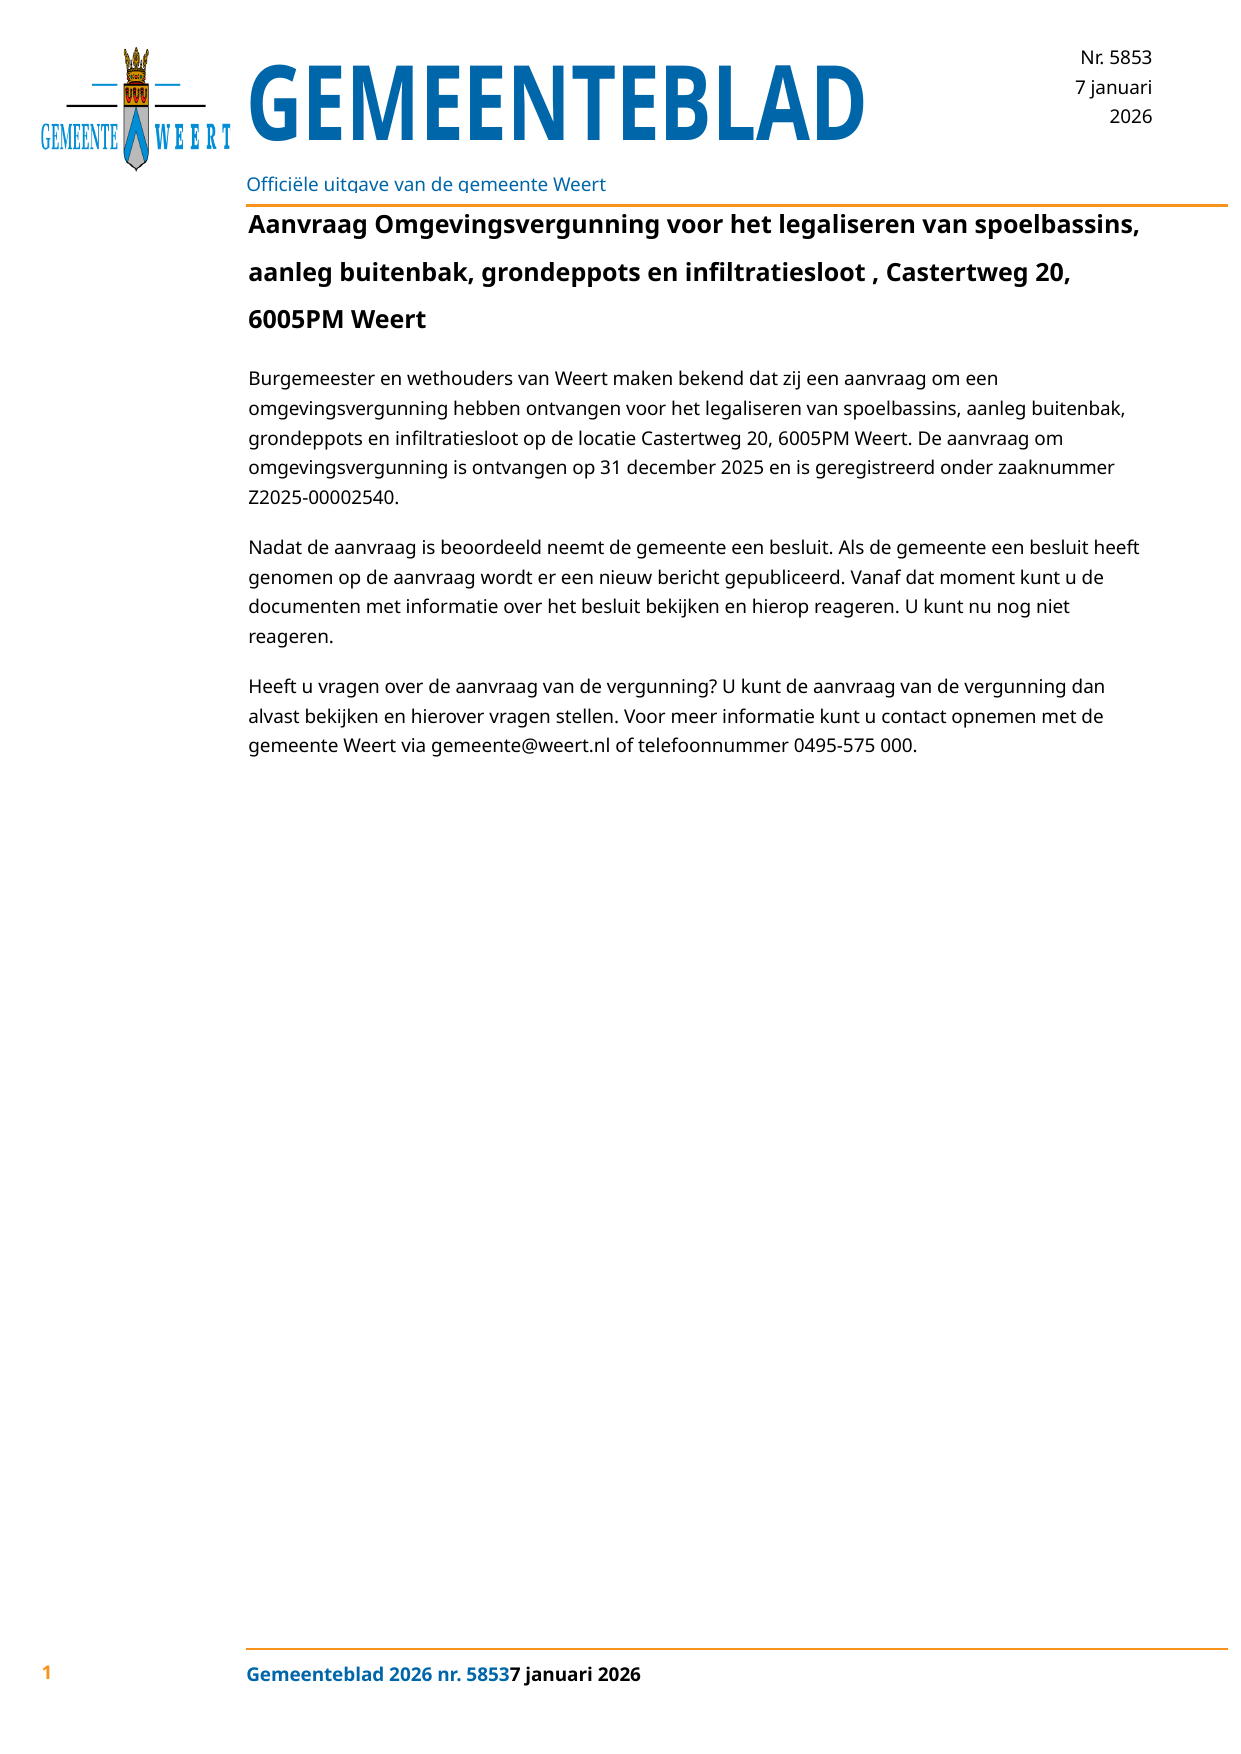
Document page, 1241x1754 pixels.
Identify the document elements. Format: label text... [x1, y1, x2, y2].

text Heeft u vragen over de aanvraag van de vergunning? U kunt de aanvraag van de vergunning dan alvast bekijken en hierover vragen stellen. Voor meer informatie kunt u contact opnemen met de gemeente Weert via gemeente@weert.nl of telefoonnummer 0495-575 000. [248, 673, 1152, 758]
text Aanvraag Omgevingsvergunning voor het legaliseren van spoelbassins, aanleg buitenbak, grondeppots en infiltratiesloot , Castertweg 20, 6005PM Weert [248, 207, 1152, 336]
picture [41, 47, 231, 172]
text Nadat de aanvraag is beoordeeld neemt de gemeente een besluit. Als de gemeente een besluit heeft genomen op de aanvraag wordt er een nieuw bericht gepubliceerd. Vanaf dat moment kunt u de documenten met informatie over het besluit bekijken en hierop reageren. U kunt nu nog niet reageren. [248, 534, 1152, 649]
text Burgemeester en wethouders van Weert maken bekend dat zij een aanvraag om een omgevingsvergunning hebben ontvangen voor het legaliseren van spoelbassins, aanleg buitenbak, grondeppots en infiltratiesloot op de locatie Castertweg 20, 6005PM Weert. De aanvraag om omgevingsvergunning is ontvangen op 31 december 2025 en is geregistreerd onder zaaknummer Z2025-00002540. [248, 366, 1152, 509]
